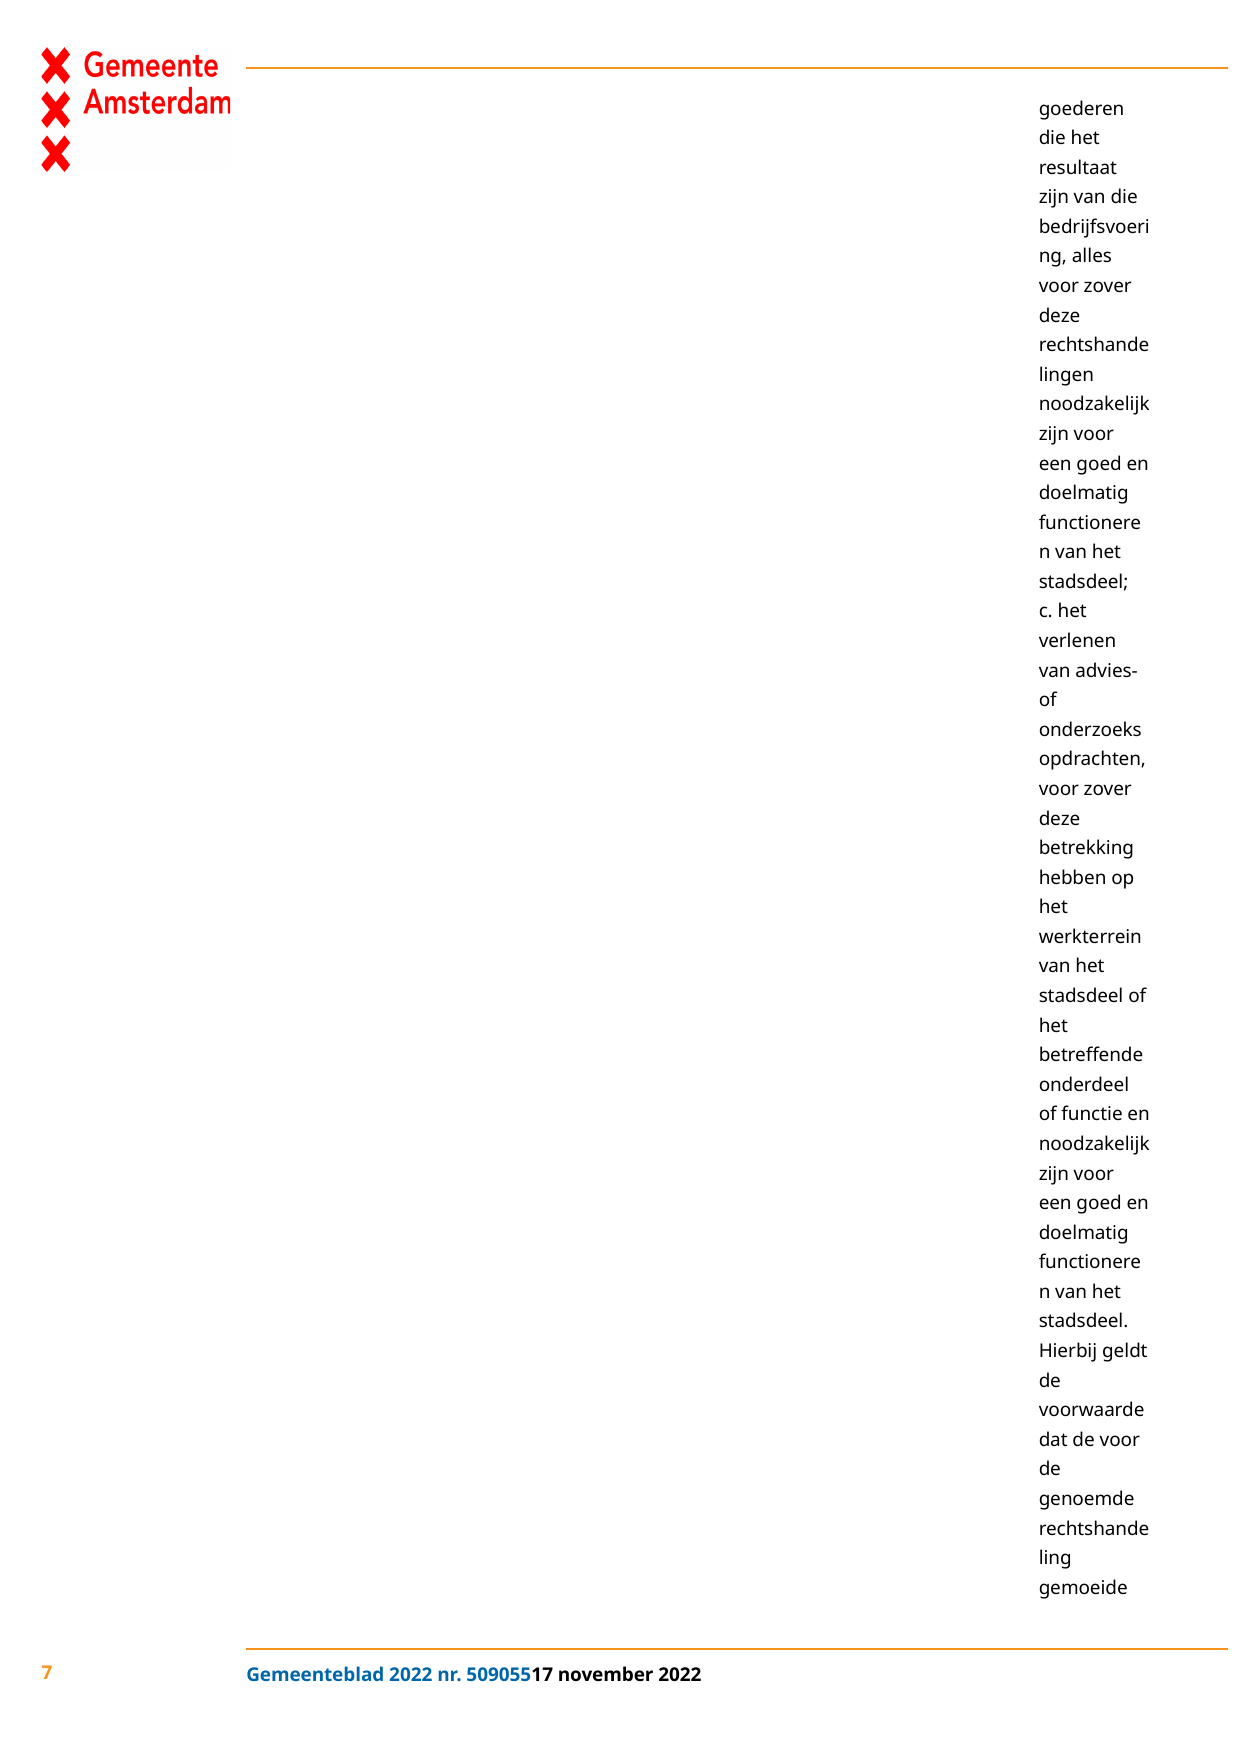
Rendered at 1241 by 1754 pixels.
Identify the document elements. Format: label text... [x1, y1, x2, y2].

table_cell [813, 95, 926, 1600]
picture [41, 47, 231, 172]
table_cell [248, 95, 361, 1600]
table_cell [474, 95, 587, 1600]
table_cell [361, 95, 474, 1600]
table_cell [700, 95, 813, 1600]
table_cell [926, 95, 1038, 1600]
table_cell [587, 95, 700, 1600]
table_cell goederen die het resultaat zijn van die bedrijfsvoering, alles voor zover deze rechtshandelingen noodzakelijk zijn voor een goed en doelmatig functioneren van het stadsdeel; c. het verlenen van advies- of onderzoeksopdrachten, voor zover deze betrekking hebben op het werkterrein van het stadsdeel of het betreffende onderdeel of functie en noodzakelijk zijn voor een goed en doelmatig functioneren van het stadsdeel. Hierbij geldt de voorwaarde dat de voor de genoemde rechtshandeling gemoeide [1039, 95, 1152, 1600]
